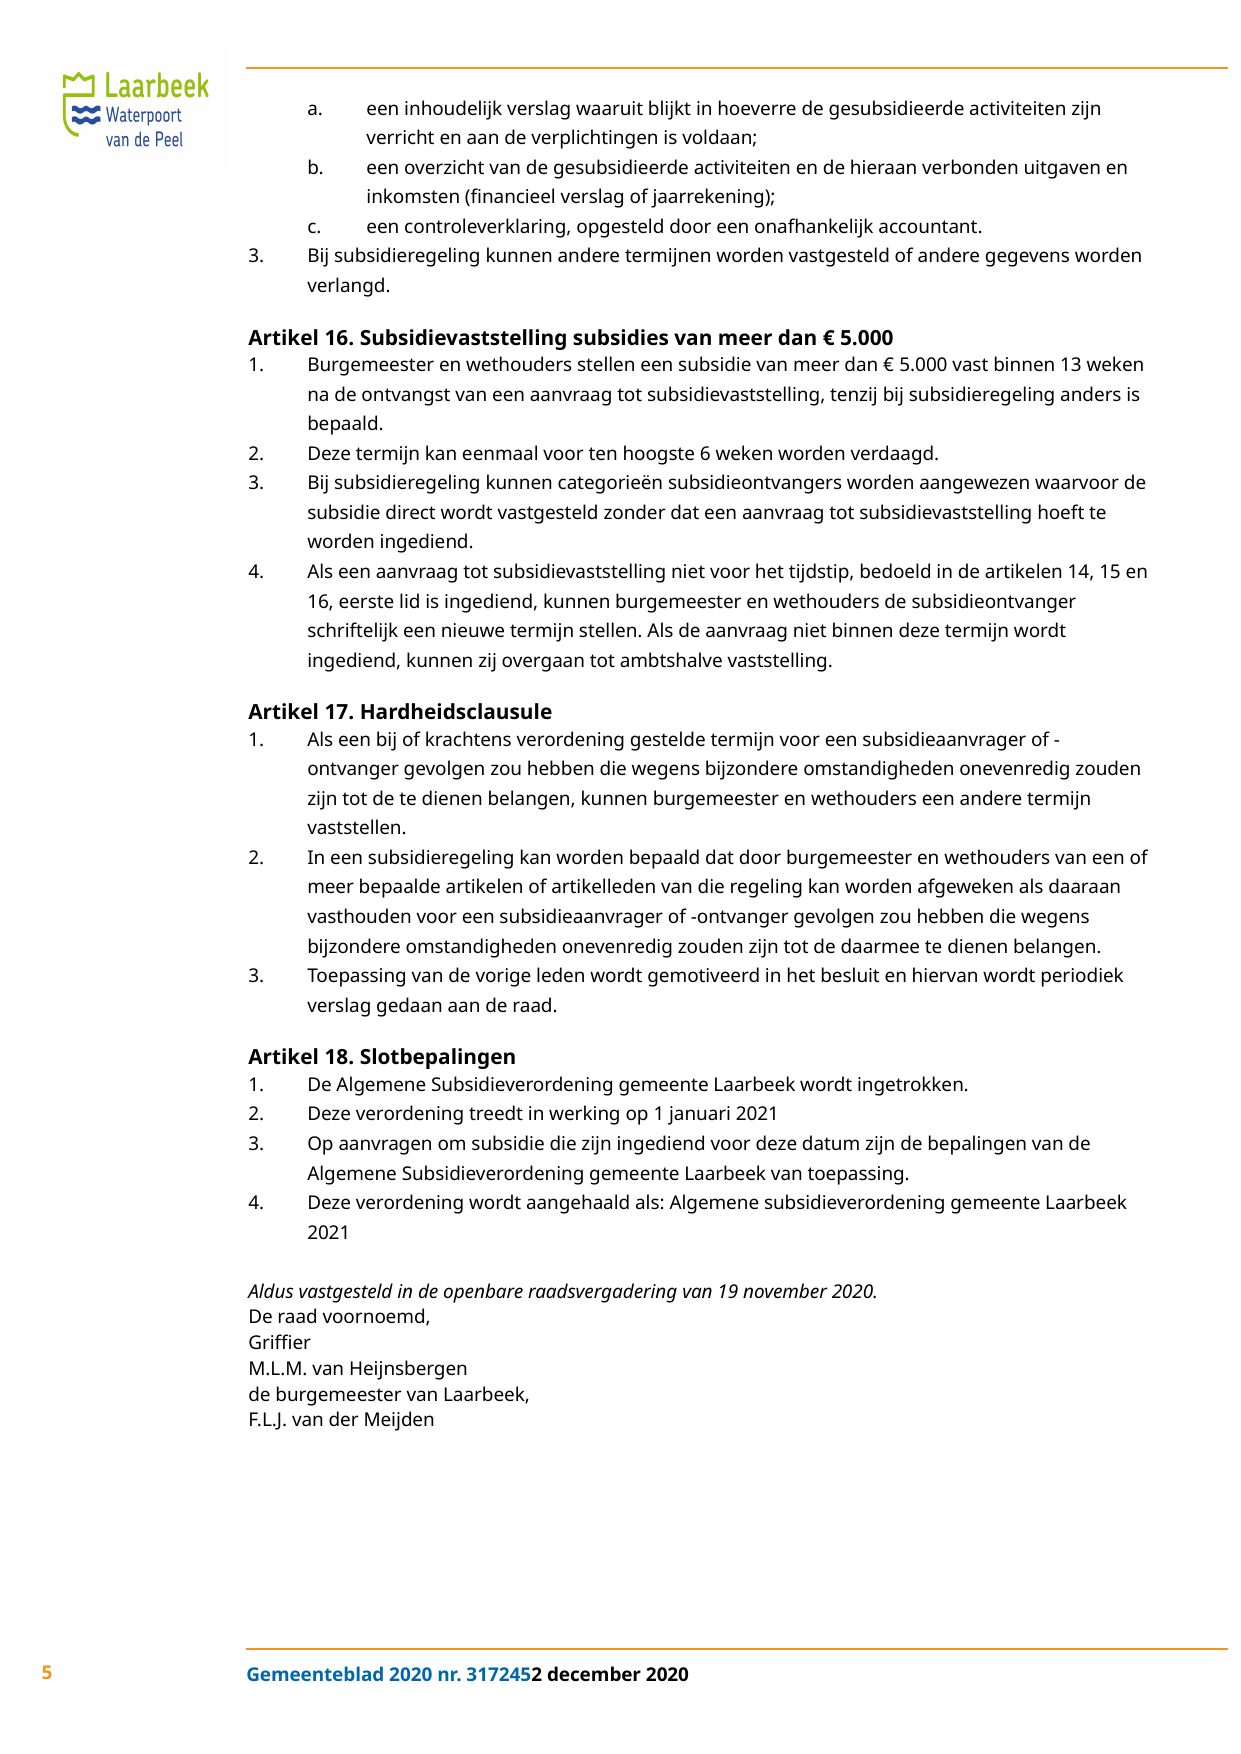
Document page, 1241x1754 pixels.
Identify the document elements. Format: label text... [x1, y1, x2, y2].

picture [41, 47, 231, 172]
list Toepassing van de vorige leden wordt gemotiveerd in het besluit en hiervan wordt periodiek verslag gedaan aan de raad. [248, 962, 1152, 1018]
list een overzicht van de gesubsidieerde activiteiten en de hieraan verbonden uitgaven en inkomsten (financieel verslag of jaarrekening); [307, 154, 1152, 209]
text M.L.M. van Heijnsbergen [248, 1355, 1152, 1381]
list een inhoudelijk verslag waaruit blijkt in hoeverre de gesubsidieerde activiteiten zijn verricht en aan de verplichtingen is voldaan; [307, 95, 1152, 150]
text Artikel 17. Hardheidsclausule [248, 697, 1152, 726]
list Bij subsidieregeling kunnen categorieën subsidieontvangers worden aangewezen waarvoor de subsidie direct wordt vastgesteld zonder dat een aanvraag tot subsidievaststelling hoeft te worden ingediend. [248, 469, 1152, 554]
list In een subsidieregeling kan worden bepaald dat door burgemeester en wethouders van een of meer bepaalde artikelen of artikelleden van die regeling kan worden afgeweken als daaraan vasthouden voor een subsidieaanvrager of -ontvanger gevolgen zou hebben die wegens bijzondere omstandigheden onevenredig zouden zijn tot de daarmee te dienen belangen. [248, 844, 1152, 959]
text Aldus vastgesteld in de openbare raadsvergadering van 19 november 2020. [248, 1278, 1152, 1304]
text de burgemeester van Laarbeek, [248, 1381, 1152, 1407]
text F.L.J. van der Meijden [248, 1407, 1152, 1432]
list Als een bij of krachtens verordening gestelde termijn voor een subsidieaanvrager of -ontvanger gevolgen zou hebben die wegens bijzondere omstandigheden onevenredig zouden zijn tot de te dienen belangen, kunnen burgemeester en wethouders een andere termijn vaststellen. [248, 726, 1152, 840]
text Artikel 16. Subsidievaststelling subsidies van meer dan € 5.000 [248, 323, 1152, 351]
list Deze verordening wordt aangehaald als: Algemene subsidieverordening gemeente Laarbeek 2021 [248, 1189, 1152, 1244]
list Bij subsidieregeling kunnen andere termijnen worden vastgesteld of andere gegevens worden verlangd. [248, 243, 1152, 298]
list Deze termijn kan eenmaal voor ten hoogste 6 weken worden verdaagd. [248, 440, 1152, 466]
list Als een aanvraag tot subsidievaststelling niet voor het tijdstip, bedoeld in de artikelen 14, 15 en 16, eerste lid is ingediend, kunnen burgemeester en wethouders de subsidieontvanger schriftelijk een nieuwe termijn stellen. Als de aanvraag niet binnen deze termijn wordt ingediend, kunnen zij overgaan tot ambtshalve vaststelling. [248, 558, 1152, 673]
text Artikel 18. Slotbepalingen [248, 1042, 1152, 1071]
list Burgemeester en wethouders stellen een subsidie van meer dan € 5.000 vast binnen 13 weken na de ontvangst van een aanvraag tot subsidievaststelling, tenzij bij subsidieregeling anders is bepaald. [248, 351, 1152, 436]
list een controleverklaring, opgesteld door een onafhankelijk accountant. [307, 213, 1152, 239]
list De Algemene Subsidieverordening gemeente Laarbeek wordt ingetrokken. [248, 1071, 1152, 1097]
text De raad voornoemd, [248, 1304, 1152, 1329]
text Griffier [248, 1329, 1152, 1355]
list Deze verordening treedt in werking op 1 januari 2021 [248, 1101, 1152, 1126]
list Op aanvragen om subsidie die zijn ingediend voor deze datum zijn de bepalingen van de Algemene Subsidieverordening gemeente Laarbeek van toepassing. [248, 1130, 1152, 1185]
